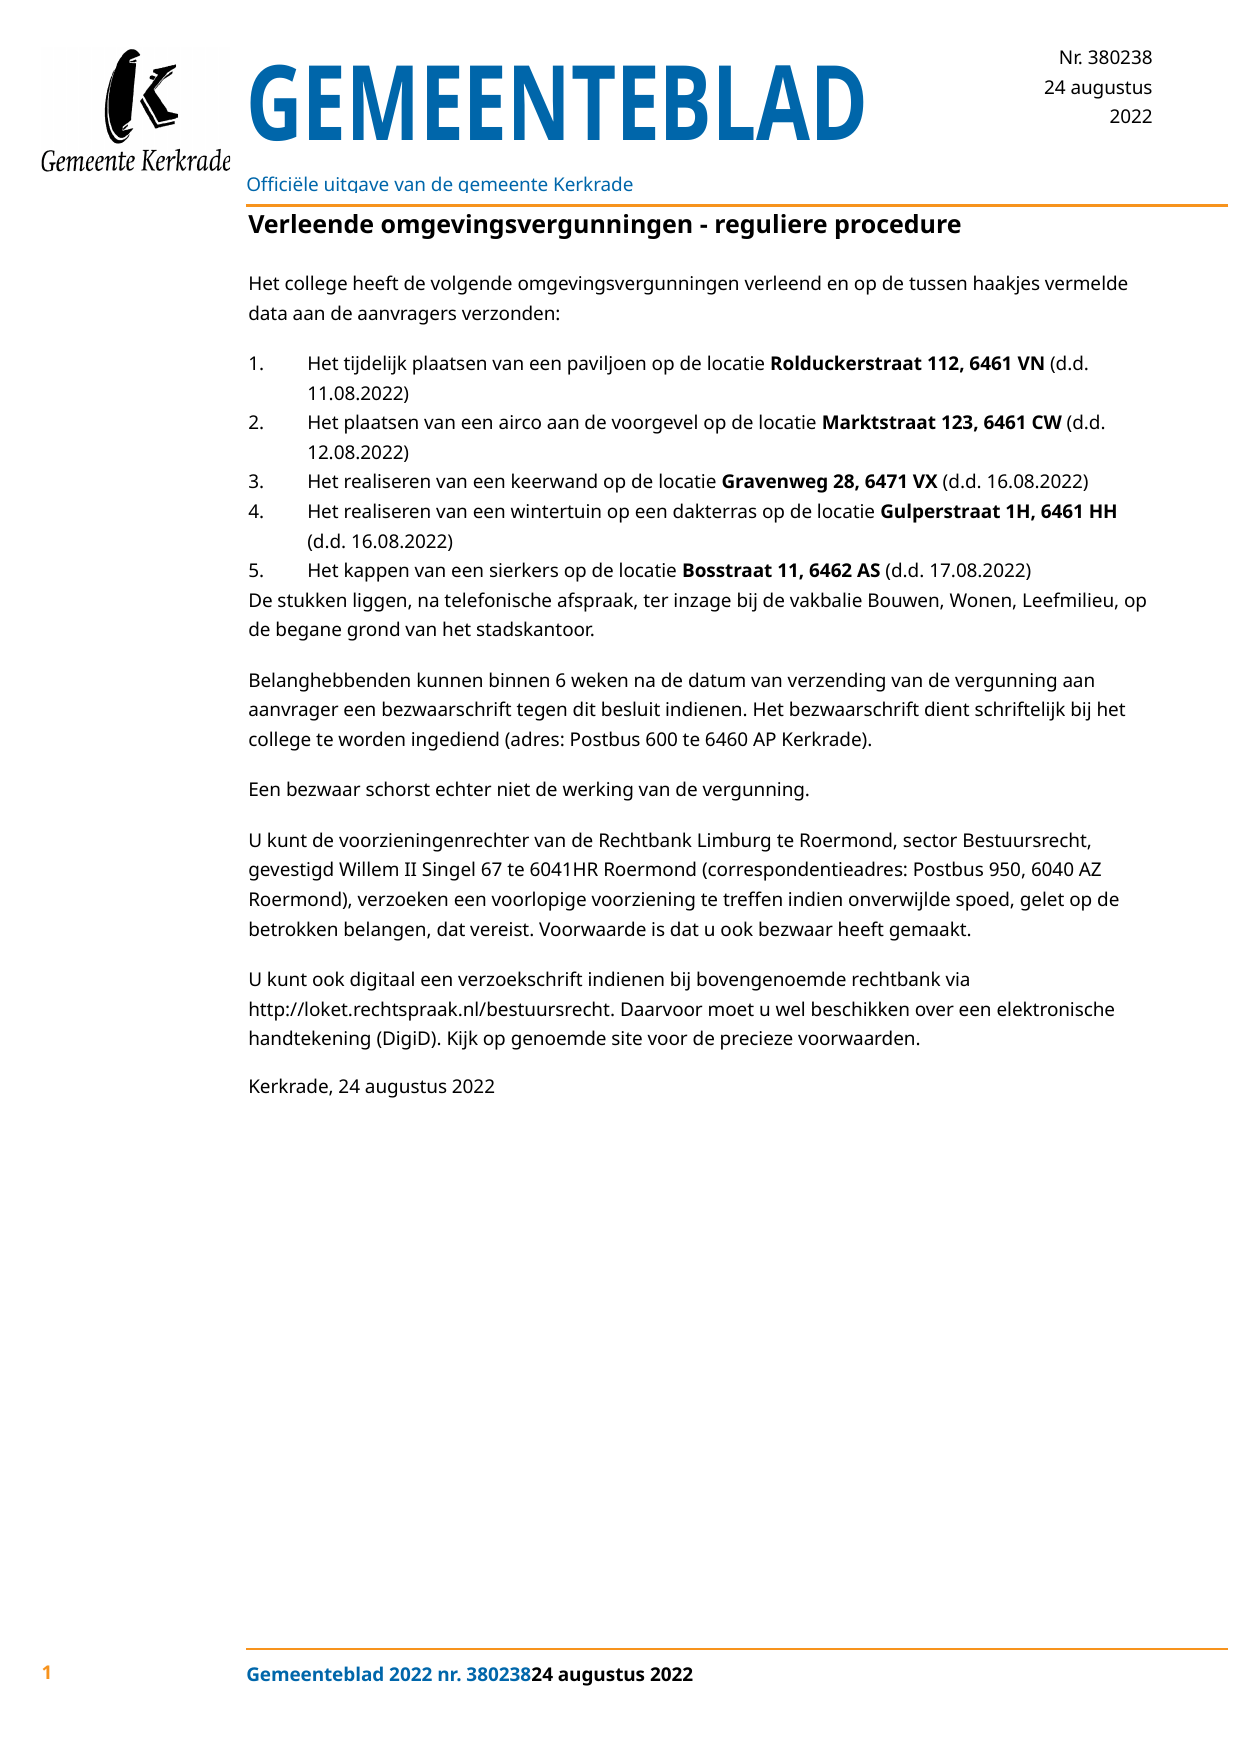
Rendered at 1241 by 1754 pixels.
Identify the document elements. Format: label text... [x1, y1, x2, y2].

text Het college heeft de volgende omgevingsvergunningen verleend en op de tussen haakjes vermelde data aan de aanvragers verzonden: [248, 270, 1152, 326]
text Verleende omgevingsvergunningen - reguliere procedure [248, 207, 1152, 241]
picture [41, 47, 231, 172]
list Het realiseren van een keerwand op de locatie Gravenweg 28, 6471 VX (d.d. 16.08.2022) [248, 469, 1152, 494]
text Kerkrade, 24 augustus 2022 [248, 1073, 1152, 1099]
text Belanghebbenden kunnen binnen 6 weken na de datum van verzending van de vergunning aan aanvrager een bezwaarschrift tegen dit besluit indienen. Het bezwaarschrift dient schriftelijk bij het college te worden ingediend (adres: Postbus 600 te 6460 AP Kerkrade). [248, 667, 1152, 752]
list Het tijdelijk plaatsen van een paviljoen op de locatie Rolduckerstraat 112, 6461 VN (d.d. 11.08.2022) [248, 350, 1152, 406]
list Het plaatsen van een airco aan de voorgevel op de locatie Marktstraat 123, 6461 CW (d.d. 12.08.2022) [248, 409, 1152, 465]
text U kunt de voorzieningenrechter van de Rechtbank Limburg te Roermond, sector Bestuursrecht, gevestigd Willem II Singel 67 te 6041HR Roermond (correspondentieadres: Postbus 950, 6040 AZ Roermond), verzoeken een voorlopige voorziening te treffen indien onverwijlde spoed, gelet op de betrokken belangen, dat vereist. Voorwaarde is dat u ook bezwaar heeft gemaakt. [248, 827, 1152, 941]
text Een bezwaar schorst echter niet de werking van de vergunning. [248, 777, 1152, 802]
text U kunt ook digitaal een verzoekschrift indienen bij bovengenoemde rechtbank via http://loket.rechtspraak.nl/bestuursrecht. Daarvoor moet u wel beschikken over een elektronische handtekening (DigiD). Kijk op genoemde site voor de precieze voorwaarden. [248, 966, 1152, 1051]
text De stukken liggen, na telefonische afspraak, ter inzage bij de vakbalie Bouwen, Wonen, Leefmilieu, op de begane grond van het stadskantoor. [248, 587, 1152, 642]
list Het kappen van een sierkers op de locatie Bosstraat 11, 6462 AS (d.d. 17.08.2022) [248, 557, 1152, 583]
list Het realiseren van een wintertuin op een dakterras op de locatie Gulperstraat 1H, 6461 HH (d.d. 16.08.2022) [248, 498, 1152, 553]
